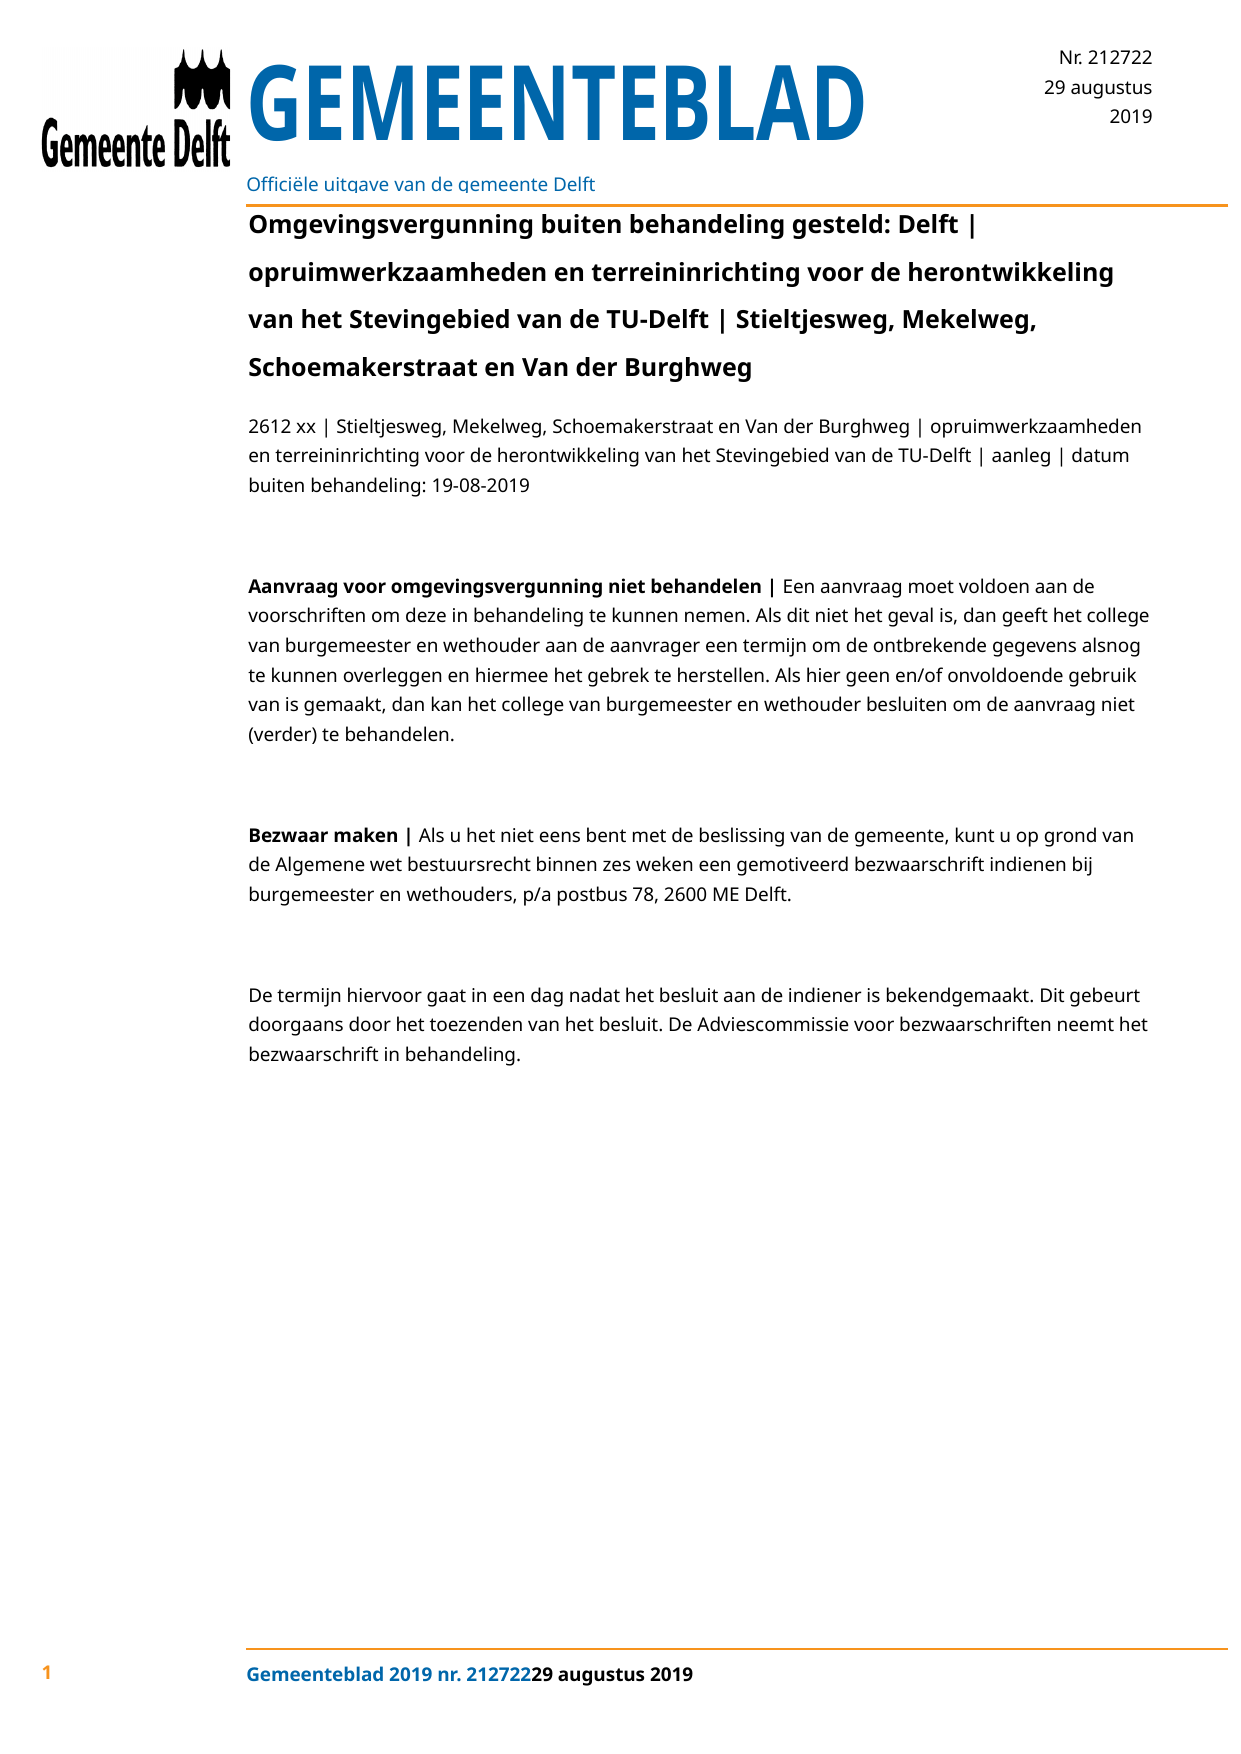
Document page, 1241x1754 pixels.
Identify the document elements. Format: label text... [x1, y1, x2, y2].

picture [41, 47, 231, 172]
text 2612 xx | Stieltjesweg, Mekelweg, Schoemakerstraat en Van der Burghweg | opruimwerkzaamheden en terreininrichting voor de herontwikkeling van het Stevingebied van de TU-Delft | aanleg | datum buiten behandeling: 19-08-2019 [248, 413, 1152, 498]
text Omgevingsvergunning buiten behandeling gesteld: Delft | opruimwerkzaamheden en terreininrichting voor de herontwikkeling van het Stevingebied van de TU-Delft | Stieltjesweg, Mekelweg, Schoemakerstraat en Van der Burghweg [248, 207, 1152, 384]
text Bezwaar maken | Als u het niet eens bent met de beslissing van de gemeente, kunt u op grond van de Algemene wet bestuursrecht binnen zes weken een gemotiveerd bezwaarschrift indienen bij burgemeester en wethouders, p/a postbus 78, 2600 ME Delft. [248, 822, 1152, 907]
text De termijn hiervoor gaat in een dag nadat het besluit aan de indiener is bekendgemaakt. Dit gebeurt doorgaans door het toezenden van het besluit. De Adviescommissie voor bezwaarschriften neemt het bezwaarschrift in behandeling. [248, 982, 1152, 1067]
text Aanvraag voor omgevingsvergunning niet behandelen | Een aanvraag moet voldoen aan de voorschriften om deze in behandeling te kunnen nemen. Als dit niet het geval is, dan geeft het college van burgemeester en wethouder aan de aanvrager een termijn om de ontbrekende gegevens alsnog te kunnen overleggen en hiermee het gebrek te herstellen. Als hier geen en/of onvoldoende gebruik van is gemaakt, dan kan het college van burgemeester en wethouder besluiten om de aanvraag niet (verder) te behandelen. [248, 573, 1152, 747]
